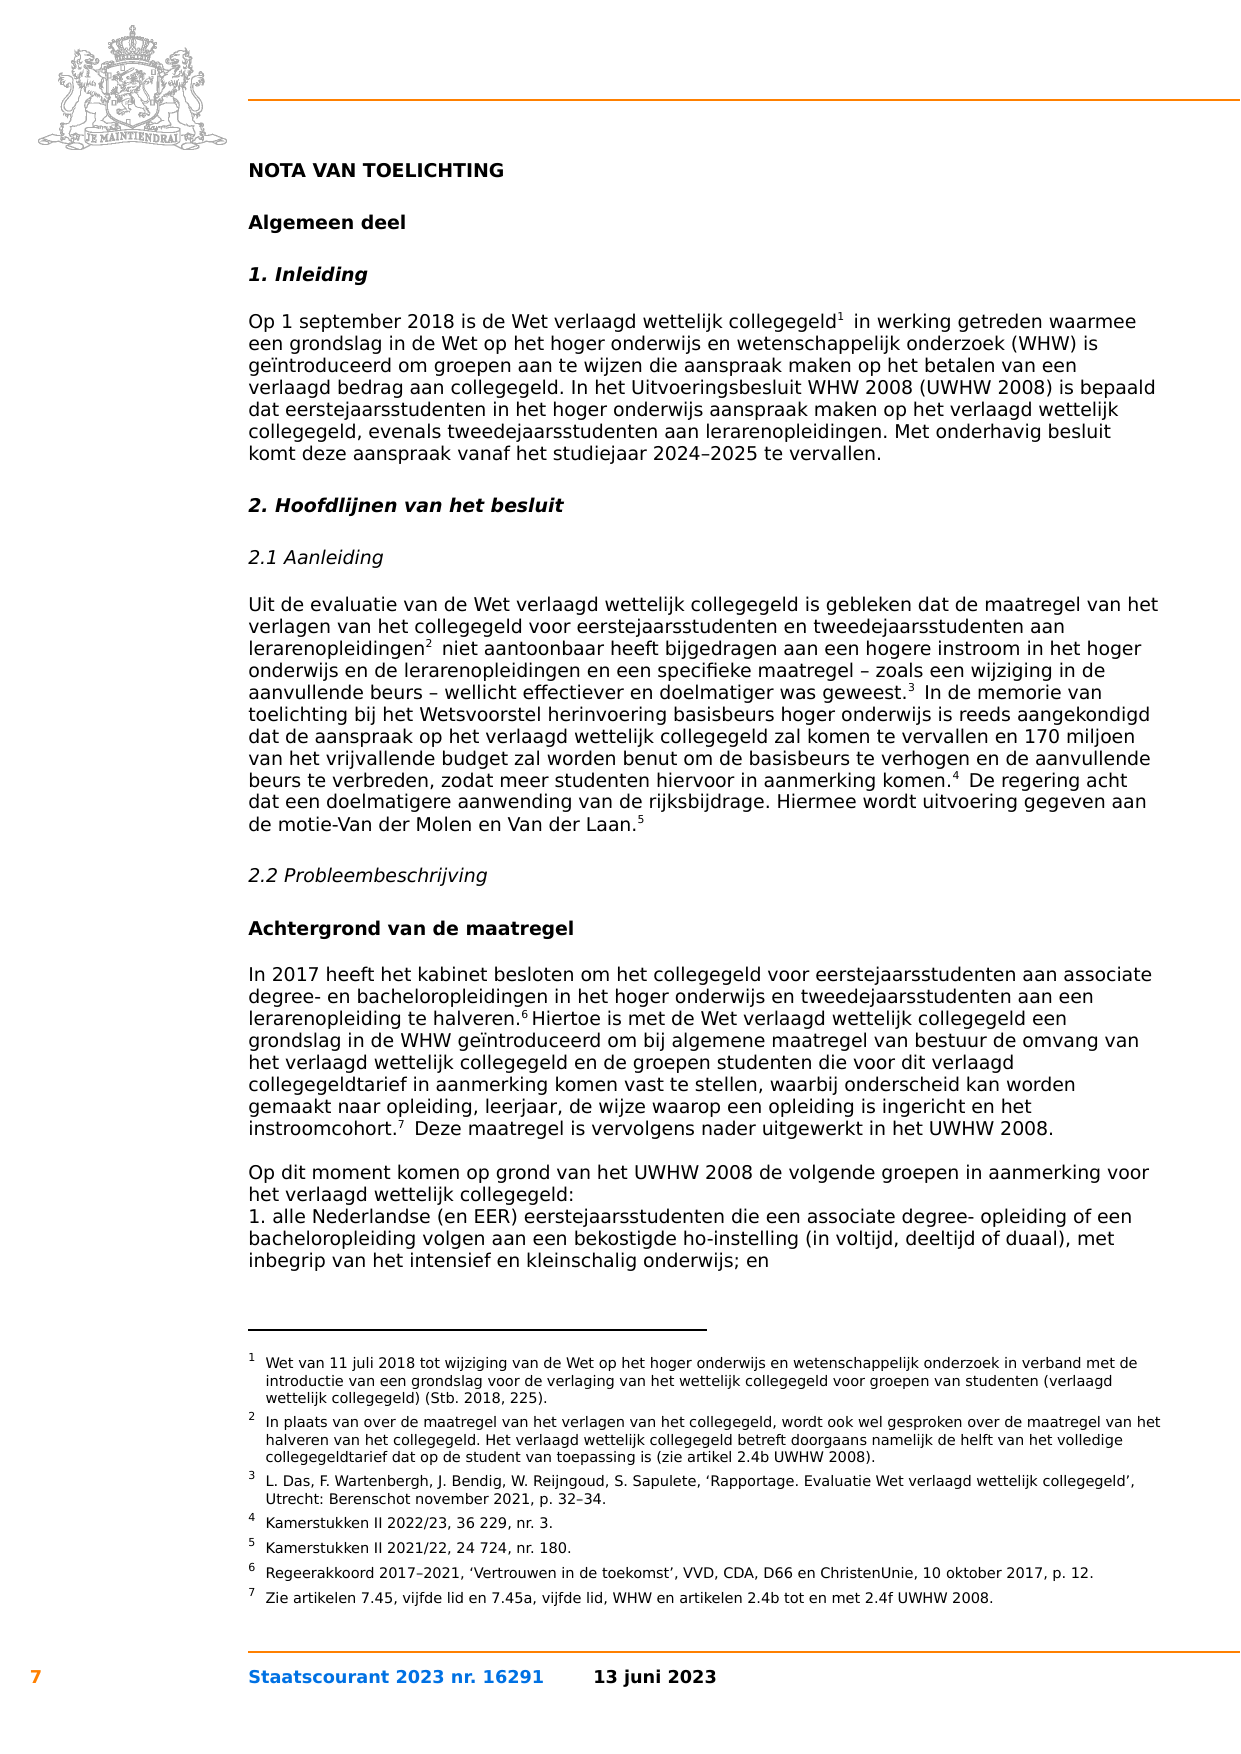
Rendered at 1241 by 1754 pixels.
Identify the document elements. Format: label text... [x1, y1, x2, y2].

text Regeerakkoord 2017–2021, ‘Vertrouwen in de toekomst’, VVD, CDA, D66 en ChristenUnie, 10 oktober 2017, p. 12. [248, 1561, 1163, 1583]
subtitle Algemeen deel [248, 212, 1163, 234]
text In plaats van over de maatregel van het verlagen van het collegegeld, wordt ook wel gesproken over de maatregel van het halveren van het collegegeld. Het verlaagd wettelijk collegegeld betreft doorgaans namelijk de helft van het volledige collegegeldtarief dat op de student van toepassing is (zie artikel 2.4b UWHW 2008). [248, 1410, 1163, 1466]
text Uit de evaluatie van de Wet verlaagd wettelijk collegegeld is gebleken dat de maatregel van het verlagen van het collegegeld voor eerstejaarsstudenten en tweedejaarsstudenten aan lerarenopleidingen niet aantoonbaar heeft bijgedragen aan een hogere instroom in het hoger onderwijs en de lerarenopleidingen en een specifieke maatregel – zoals een wijziging in de aanvullende beurs – wellicht effectiever en doelmatiger was geweest. In de memorie van toelichting bij het Wetsvoorstel herinvoering basisbeurs hoger onderwijs is reeds aangekondigd dat de aanspraak op het verlaagd wettelijk collegegeld zal komen te vervallen en 170 miljoen van het vrijvallende budget zal worden benut om de basisbeurs te verhogen en de aanvullende beurs te verbreden, zodat meer studenten hiervoor in aanmerking komen. De regering acht dat een doelmatigere aanwending van de rijksbijdrage. Hiermee wordt uitvoering gegeven aan de motie-Van der Molen en Van der Laan. [248, 594, 1163, 835]
text Op 1 september 2018 is de Wet verlaagd wettelijk collegegeld in werking getreden waarmee een grondslag in de Wet op het hoger onderwijs en wetenschappelijk onderzoek (WHW) is geïntroduceerd om groepen aan te wijzen die aanspraak maken op het betalen van een verlaagd bedrag aan collegegeld. In het Uitvoeringsbesluit WHW 2008 (UWHW 2008) is bepaald dat eerstejaarsstudenten in het hoger onderwijs aanspraak maken op het verlaagd wettelijk collegegeld, evenals tweedejaarsstudenten aan lerarenopleidingen. Met onderhavig besluit komt deze aanspraak vanaf het studiejaar 2024–2025 te vervallen. [248, 311, 1163, 465]
text Wet van 11 juli 2018 tot wijziging van de Wet op het hoger onderwijs en wetenschappelijk onderzoek in verband met de introductie van een grondslag voor de verlaging van het wettelijk collegegeld voor groepen van studenten (verlaagd wettelijk collegegeld) (Stb. 2018, 225). [248, 1351, 1163, 1407]
subtitle 2. Hoofdlijnen van het besluit [248, 495, 1163, 517]
picture [38, 25, 227, 150]
text Kamerstukken II 2021/22, 24 724, nr. 180. [248, 1536, 1163, 1558]
subtitle 2.2 Probleembeschrijving [248, 865, 1163, 887]
text 1. alle Nederlandse (en EER) eerstejaarsstudenten die een associate degree- opleiding of een bacheloropleiding volgen aan een bekostigde ho-instelling (in voltijd, deeltijd of duaal), met inbegrip van het intensief en kleinschalig onderwijs; en [248, 1206, 1163, 1272]
subtitle NOTA VAN TOELICHTING [248, 160, 1163, 182]
subtitle 1. Inleiding [248, 264, 1163, 286]
text Zie artikelen 7.45, vijfde lid en 7.45a, vijfde lid, WHW en artikelen 2.4b tot en met 2.4f UWHW 2008. [248, 1586, 1163, 1608]
text L. Das, F. Wartenbergh, J. Bendig, W. Reijngoud, S. Sapulete, ‘Rapportage. Evaluatie Wet verlaagd wettelijk collegegeld’, Utrecht: Berenschot november 2021, p. 32–34. [248, 1469, 1163, 1508]
text Op dit moment komen op grond van het UWHW 2008 de volgende groepen in aanmerking voor het verlaagd wettelijk collegegeld: [248, 1162, 1163, 1206]
subtitle Achtergrond van de maatregel [248, 917, 1163, 939]
text In 2017 heeft het kabinet besloten om het collegegeld voor eerstejaarsstudenten aan associate degree- en bacheloropleidingen in het hoger onderwijs en tweedejaarsstudenten aan een lerarenopleiding te halveren.Hiertoe is met de Wet verlaagd wettelijk collegegeld een grondslag in de WHW geïntroduceerd om bij algemene maatregel van bestuur de omvang van het verlaagd wettelijk collegegeld en de groepen studenten die voor dit verlaagd collegegeldtarief in aanmerking komen vast te stellen, waarbij onderscheid kan worden gemaakt naar opleiding, leerjaar, de wijze waarop een opleiding is ingericht en het instroomcohort. Deze maatregel is vervolgens nader uitgewerkt in het UWHW 2008. [248, 964, 1163, 1140]
subtitle 2.1 Aanleiding [248, 547, 1163, 569]
text Kamerstukken II 2022/23, 36 229, nr. 3. [248, 1511, 1163, 1533]
